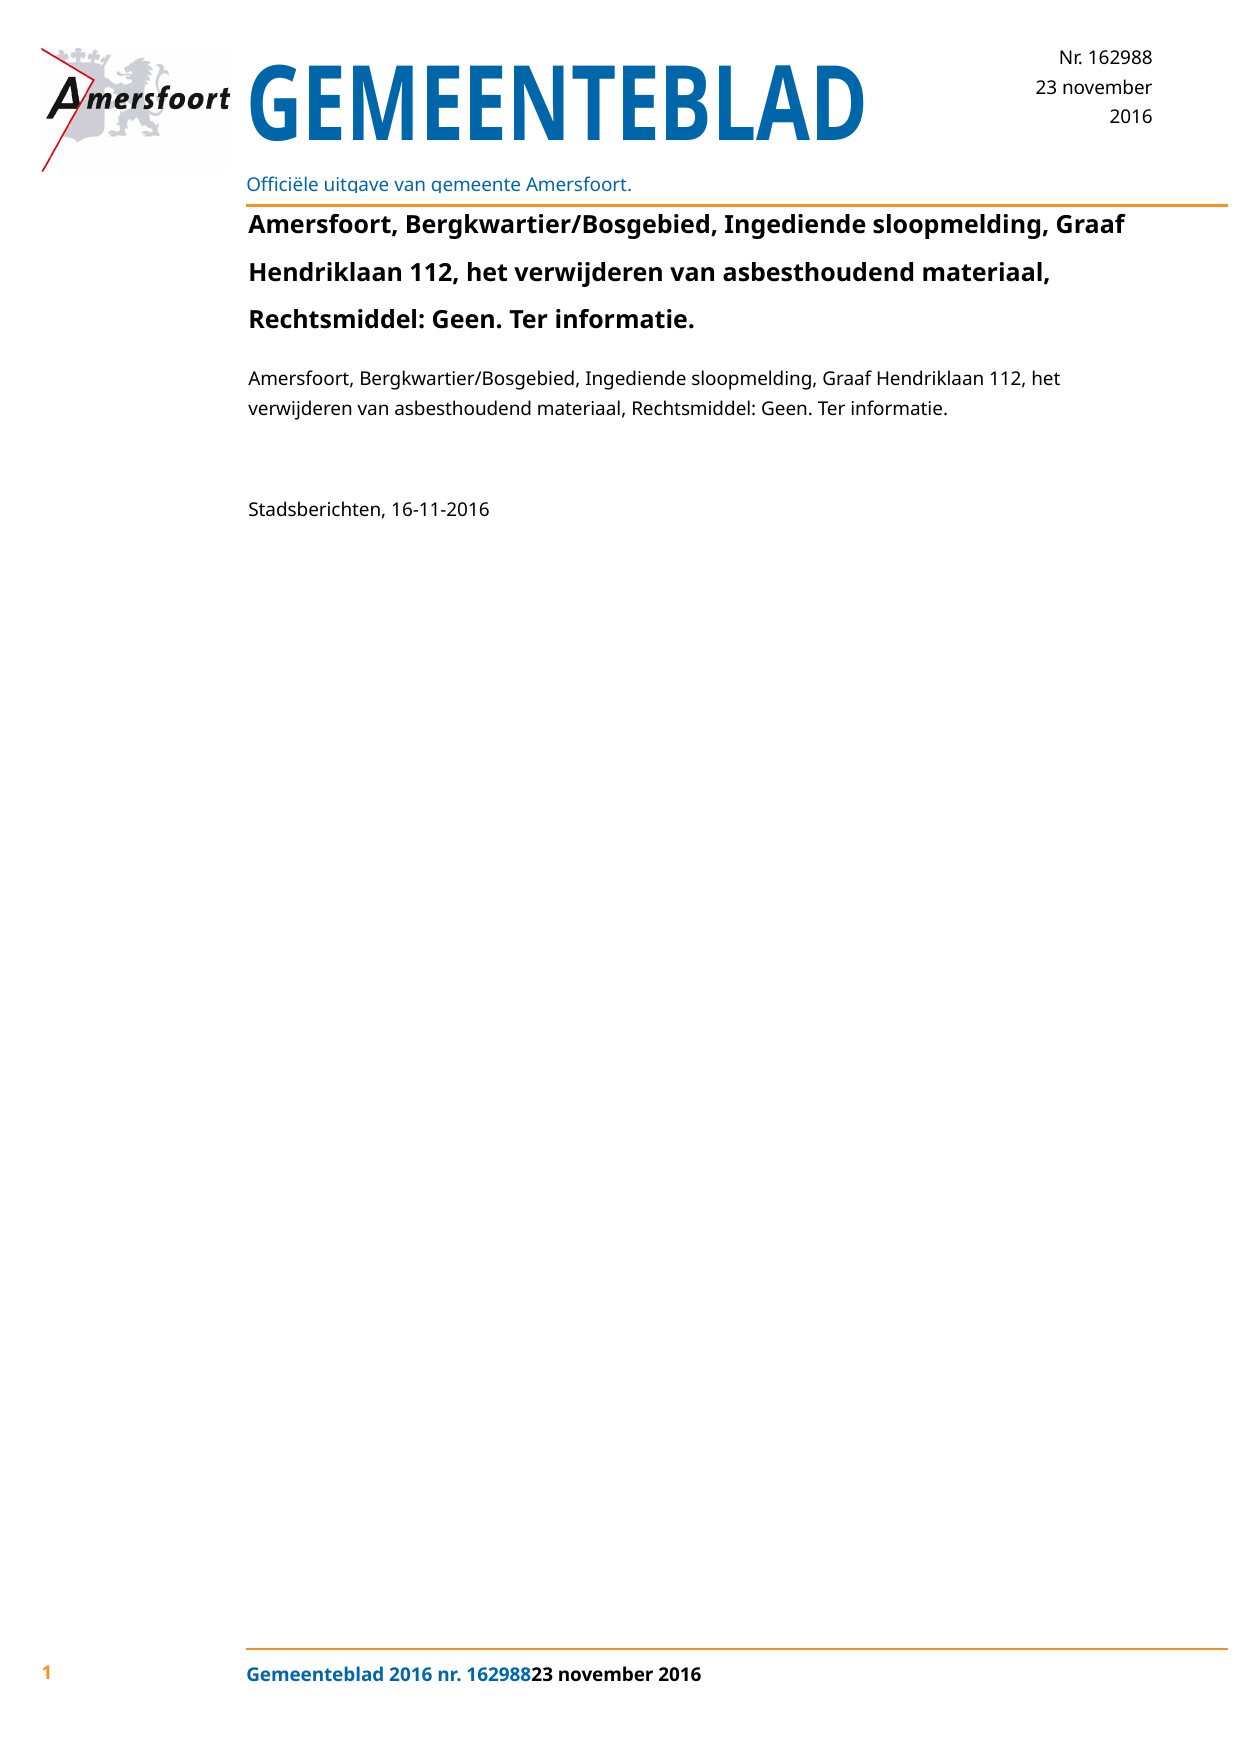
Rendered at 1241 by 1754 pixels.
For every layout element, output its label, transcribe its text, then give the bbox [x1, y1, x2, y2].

picture [41, 47, 231, 172]
text Amersfoort, Bergkwartier/Bosgebied, Ingediende sloopmelding, Graaf Hendriklaan 112, het verwijderen van asbesthoudend materiaal, Rechtsmiddel: Geen. Ter informatie. [248, 207, 1152, 336]
text Stadsberichten, 16-11-2016 [248, 496, 1152, 522]
text Amersfoort, Bergkwartier/Bosgebied, Ingediende sloopmelding, Graaf Hendriklaan 112, het verwijderen van asbesthoudend materiaal, Rechtsmiddel: Geen. Ter informatie. [248, 366, 1152, 421]
